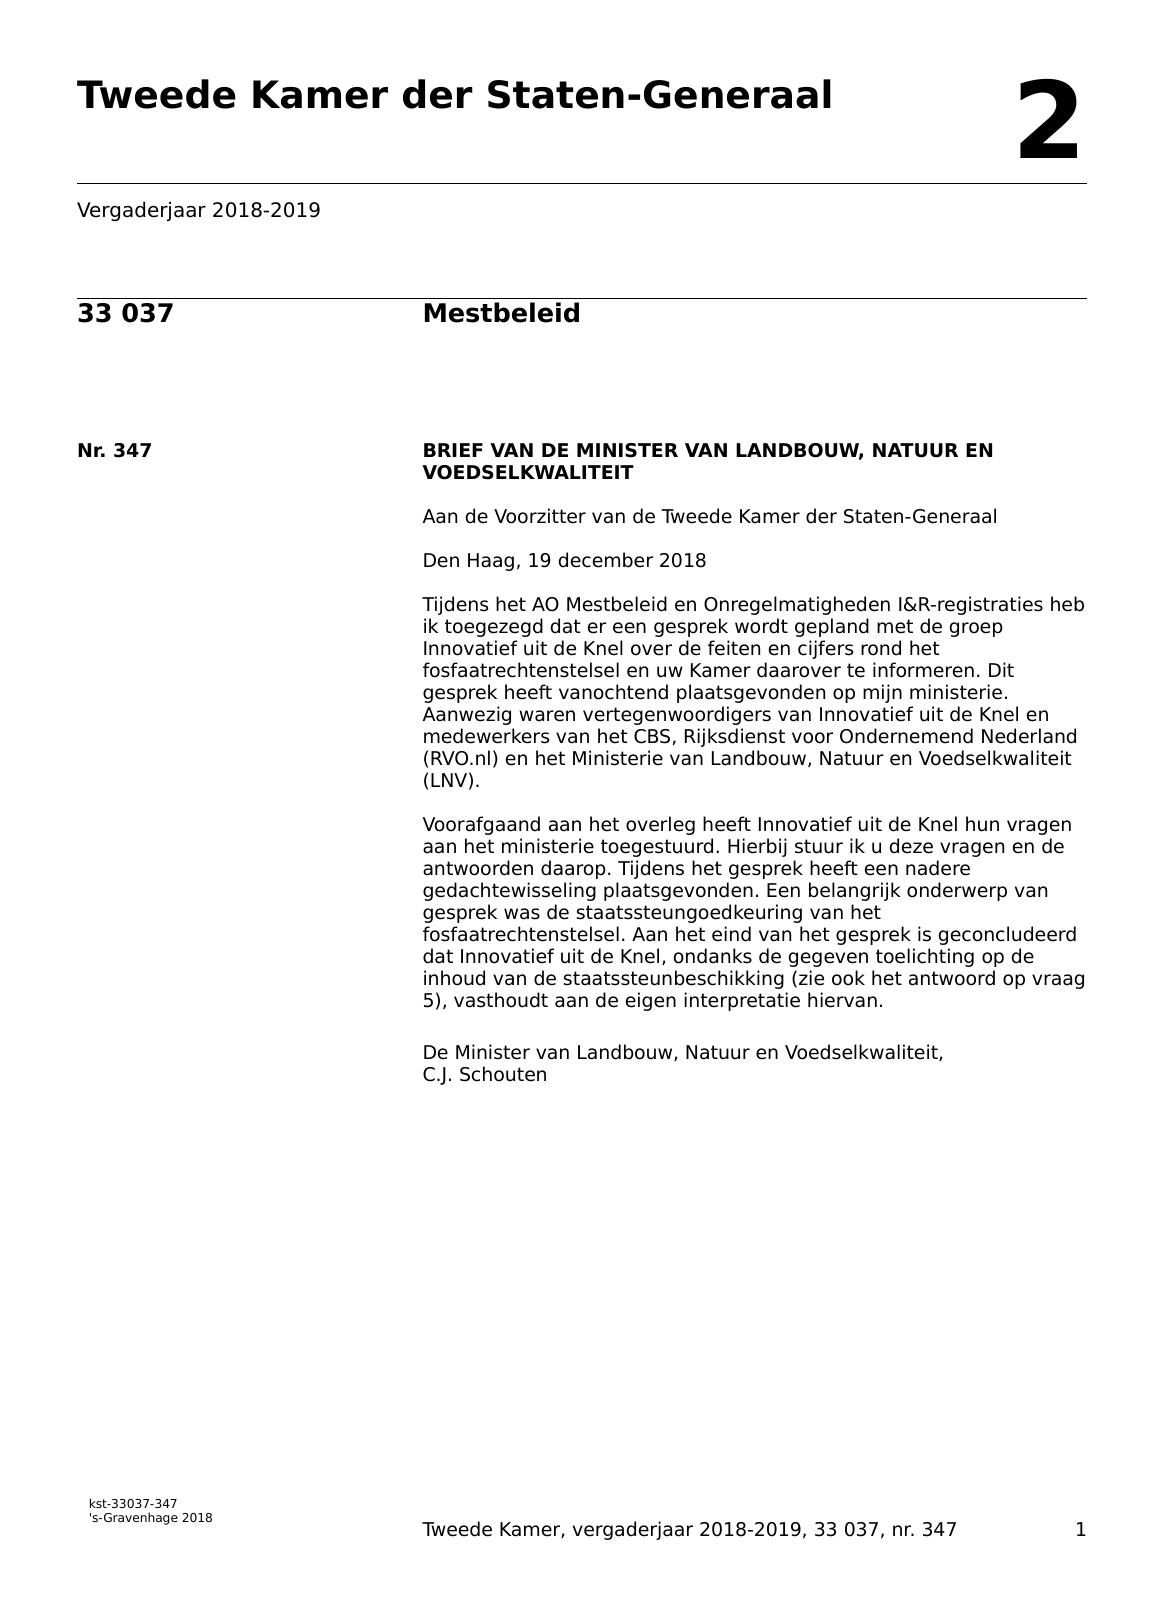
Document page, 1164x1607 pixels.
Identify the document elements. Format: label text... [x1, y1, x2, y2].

text Aan de Voorzitter van de Tweede Kamer der Staten-Generaal [422, 506, 1087, 528]
text Tijdens het AO Mestbeleid en Onregelmatigheden I&R-registraties heb ik toegezegd dat er een gesprek wordt gepland met de groep Innovatief uit de Knel over de feiten en cijfers rond het fosfaatrechtenstelsel en uw Kamer daarover te informeren. Dit gesprek heeft vanochtend plaatsgevonden op mijn ministerie. Aanwezig waren vertegenwoordigers van Innovatief uit de Knel en medewerkers van het CBS, Rijksdienst voor Ondernemend Nederland (RVO.nl) en het Ministerie van Landbouw, Natuur en Voedselkwaliteit (LNV). [422, 594, 1087, 792]
text Voorafgaand aan het overleg heeft Innovatief uit de Knel hun vragen aan het ministerie toegestuurd. Hierbij stuur ik u deze vragen en de antwoorden daarop. Tijdens het gesprek heeft een nadere gedachtewisseling plaatsgevonden. Een belangrijk onderwerp van gesprek was de staatssteungoedkeuring van het fosfaatrechtenstelsel. Aan het eind van het gesprek is geconcludeerd dat Innovatief uit de Knel, ondanks de gegeven toelichting op de inhoud van de staatssteunbeschikking (zie ook het antwoord op vraag 5), vasthoudt aan de eigen interpretatie hiervan. [422, 814, 1087, 1012]
table_cell Vergaderjaar 2018-2019 [77, 184, 1087, 298]
subtitle Nr. 347 BRIEF VAN DE MINISTER VAN LANDBOUW, NATUUR EN VOEDSELKWALITEIT [77, 440, 1087, 484]
table_header Tweede Kamer der Staten-Generaal [77, 59, 886, 183]
subtitle 33 037 Mestbeleid [77, 299, 1087, 329]
text Den Haag, 19 december 2018 [422, 550, 1087, 572]
text De Minister van Landbouw, Natuur en Voedselkwaliteit, C.J. Schouten [422, 1042, 1087, 1086]
text 's-Gravenhage 2018 [88, 1511, 323, 1525]
text kst-33037-347 [88, 1497, 323, 1511]
table_header 2 [886, 59, 1087, 183]
